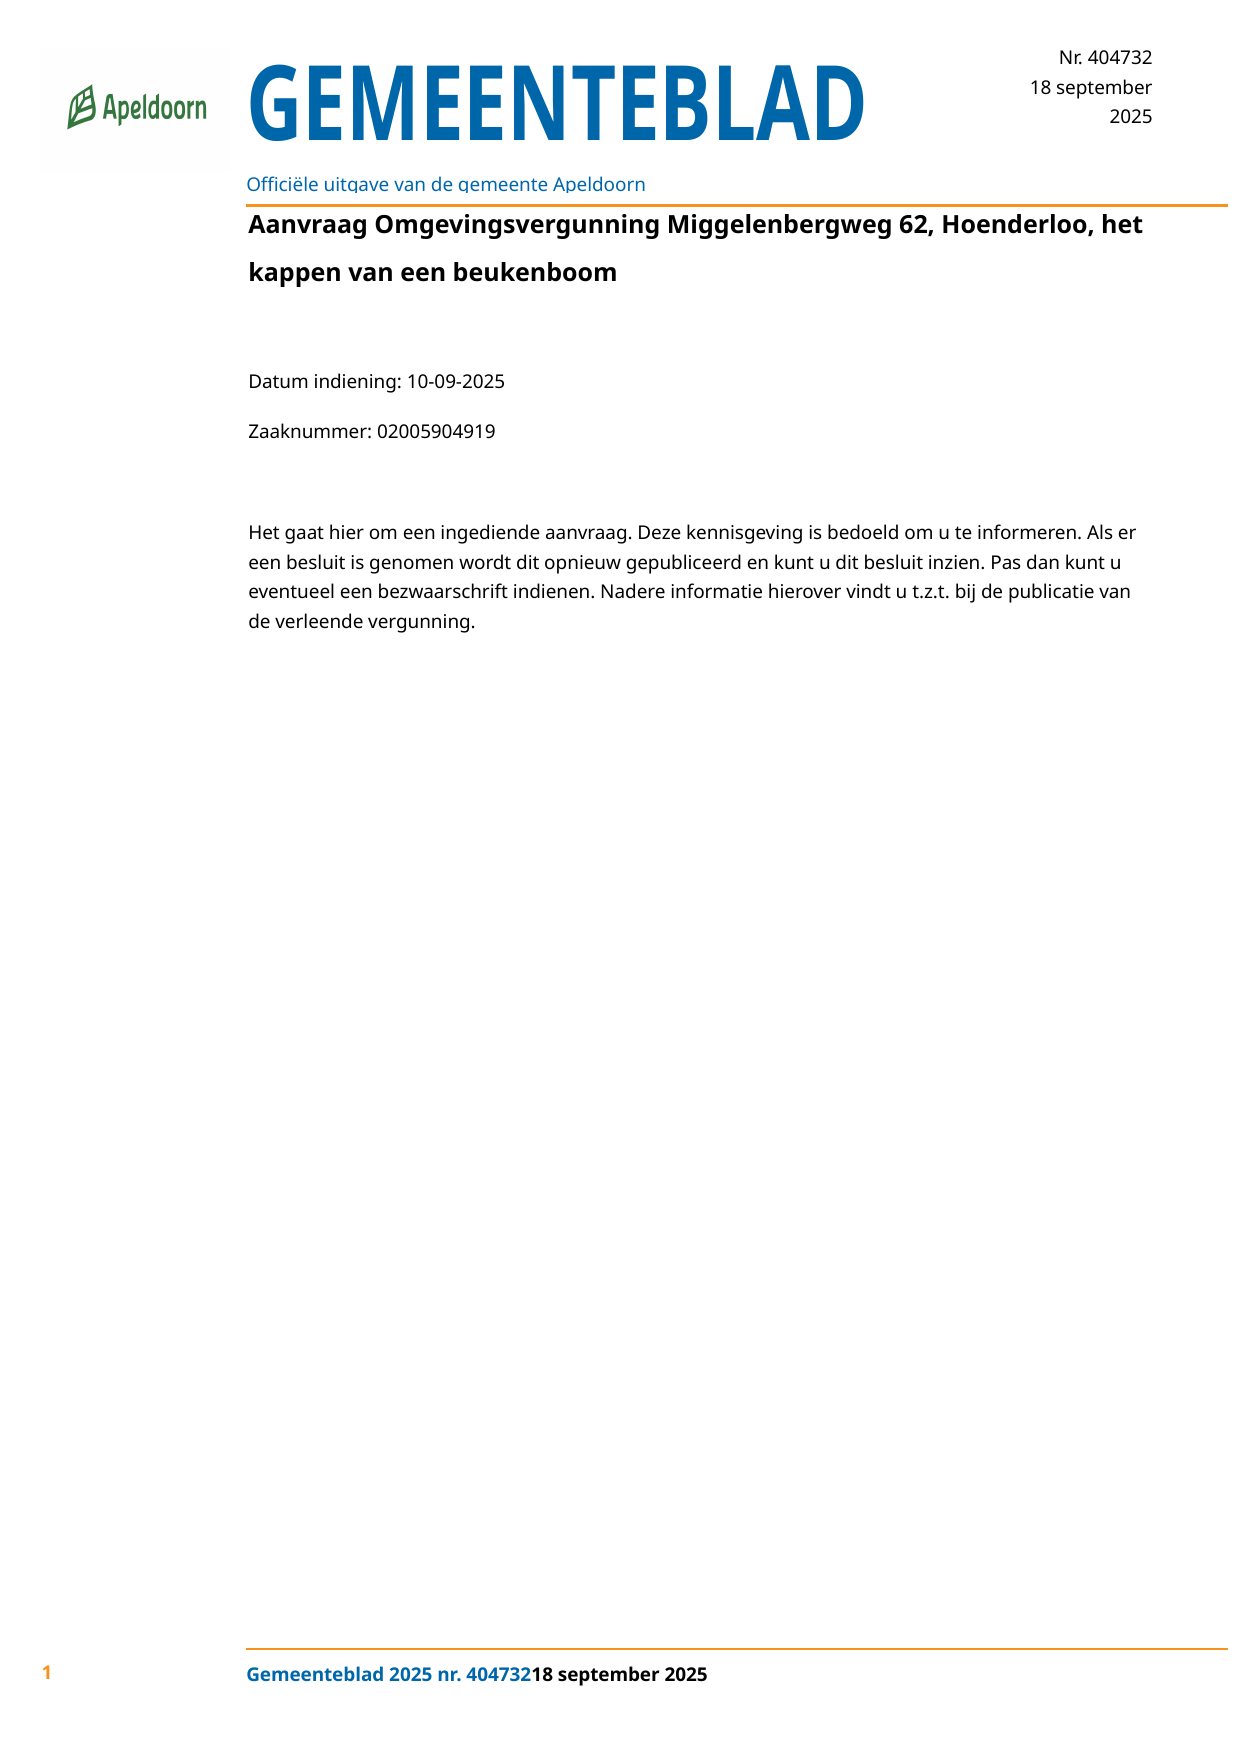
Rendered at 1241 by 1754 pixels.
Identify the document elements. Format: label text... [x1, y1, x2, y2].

picture [41, 47, 231, 172]
text Zaaknummer: 02005904919 [248, 419, 1152, 444]
text Datum indiening: 10-09-2025 [248, 368, 1152, 394]
text Het gaat hier om een ingediende aanvraag. Deze kennisgeving is bedoeld om u te informeren. Als er een besluit is genomen wordt dit opnieuw gepubliceerd en kunt u dit besluit inzien. Pas dan kunt u eventueel een bezwaarschrift indienen. Nadere informatie hierover vindt u t.z.t. bij de publicatie van de verleende vergunning. [248, 519, 1152, 634]
text Aanvraag Omgevingsvergunning Miggelenbergweg 62, Hoenderloo, het kappen van een beukenboom [248, 207, 1152, 288]
